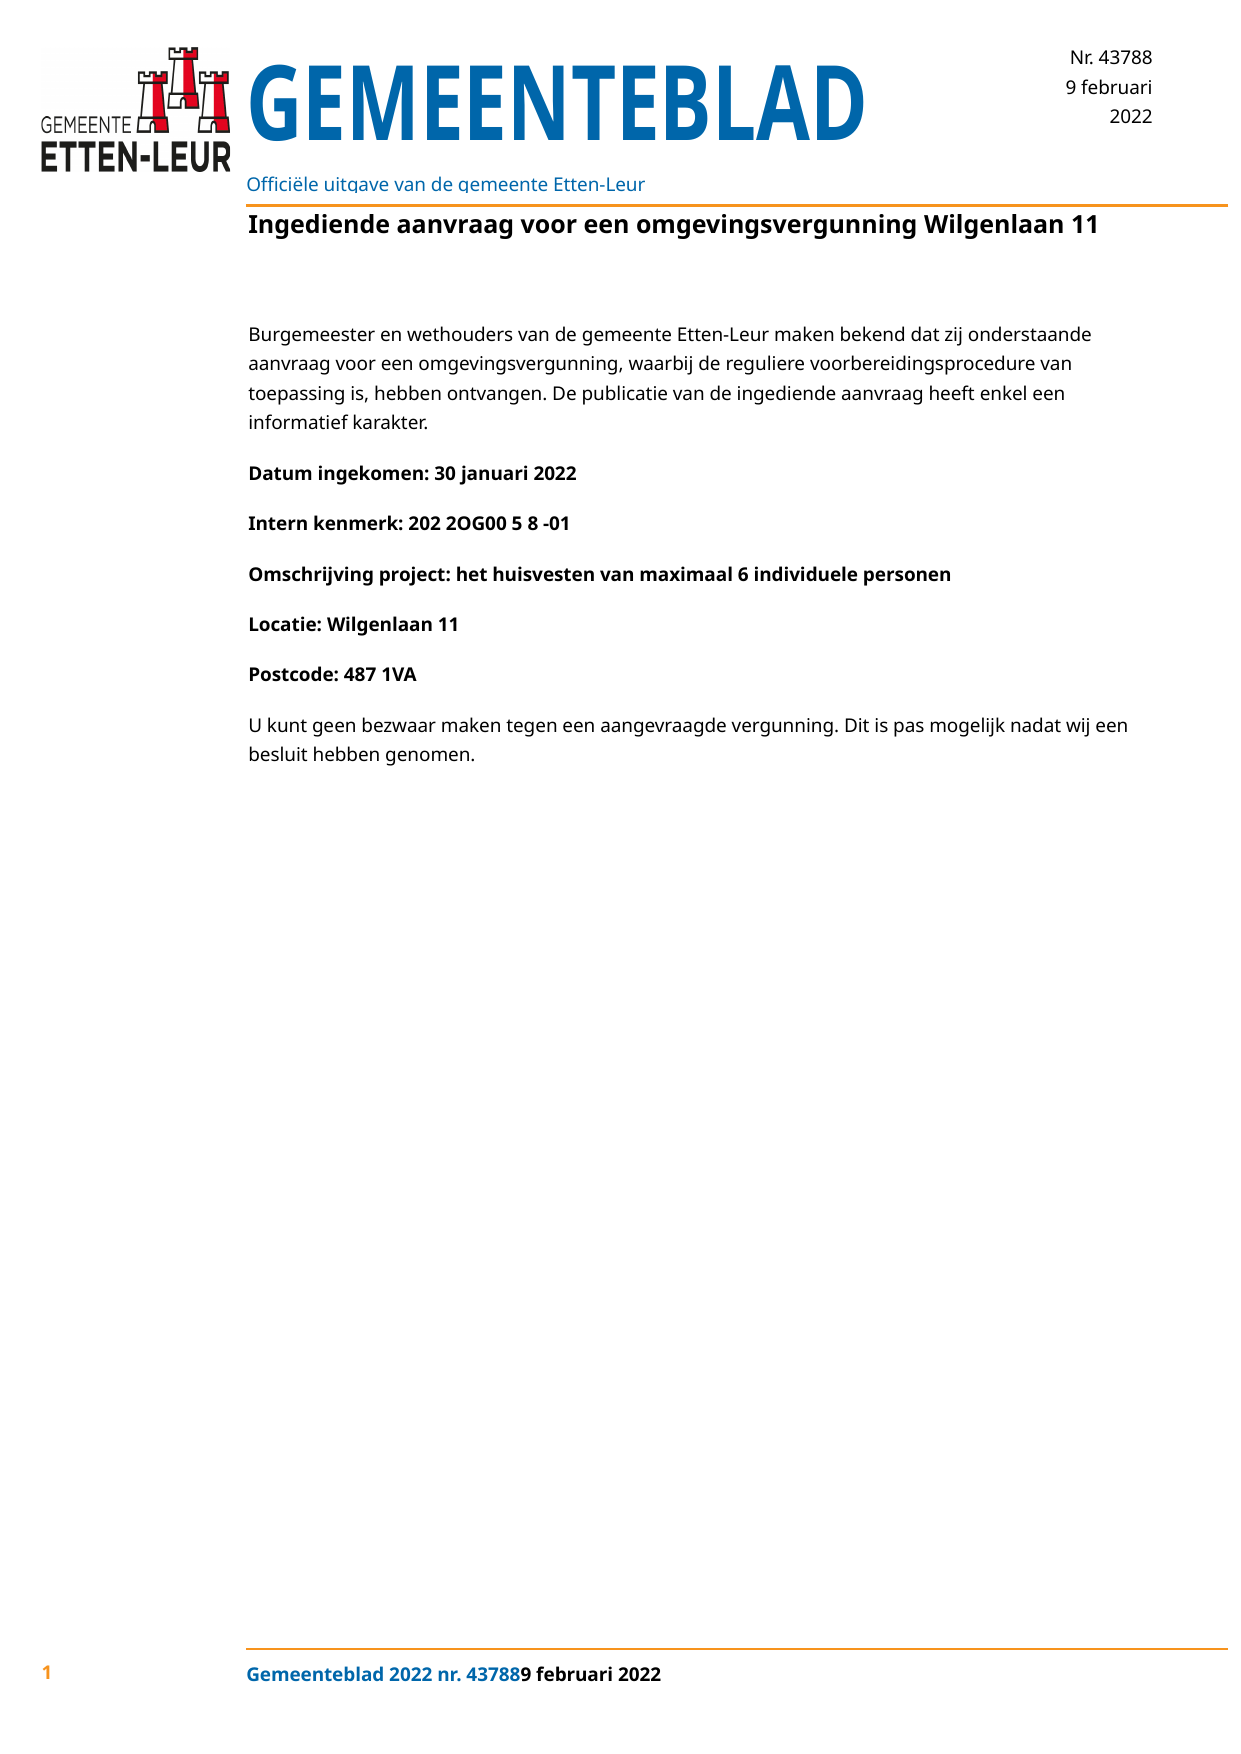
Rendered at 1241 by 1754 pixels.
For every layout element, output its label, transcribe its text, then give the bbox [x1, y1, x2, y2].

text Intern kenmerk: 202 2OG00 5 8 -01 [248, 510, 1152, 536]
text Ingediende aanvraag voor een omgevingsvergunning Wilgenlaan 11 [248, 207, 1152, 241]
picture [41, 47, 231, 172]
text Datum ingekomen: 30 januari 2022 [248, 460, 1152, 486]
text U kunt geen bezwaar maken tegen een aangevraagde vergunning. Dit is pas mogelijk nadat wij een besluit hebben genomen. [248, 712, 1152, 767]
text Locatie: Wilgenlaan 11 [248, 611, 1152, 637]
text Omschrijving project: het huisvesten van maximaal 6 individuele personen [248, 561, 1152, 586]
text Postcode: 487 1VA [248, 662, 1152, 687]
text Burgemeester en wethouders van de gemeente Etten-Leur maken bekend dat zij onderstaande aanvraag voor een omgevingsvergunning, waarbij de reguliere voorbereidingsprocedure van toepassing is, hebben ontvangen. De publicatie van de ingediende aanvraag heeft enkel een informatief karakter. [248, 321, 1152, 435]
